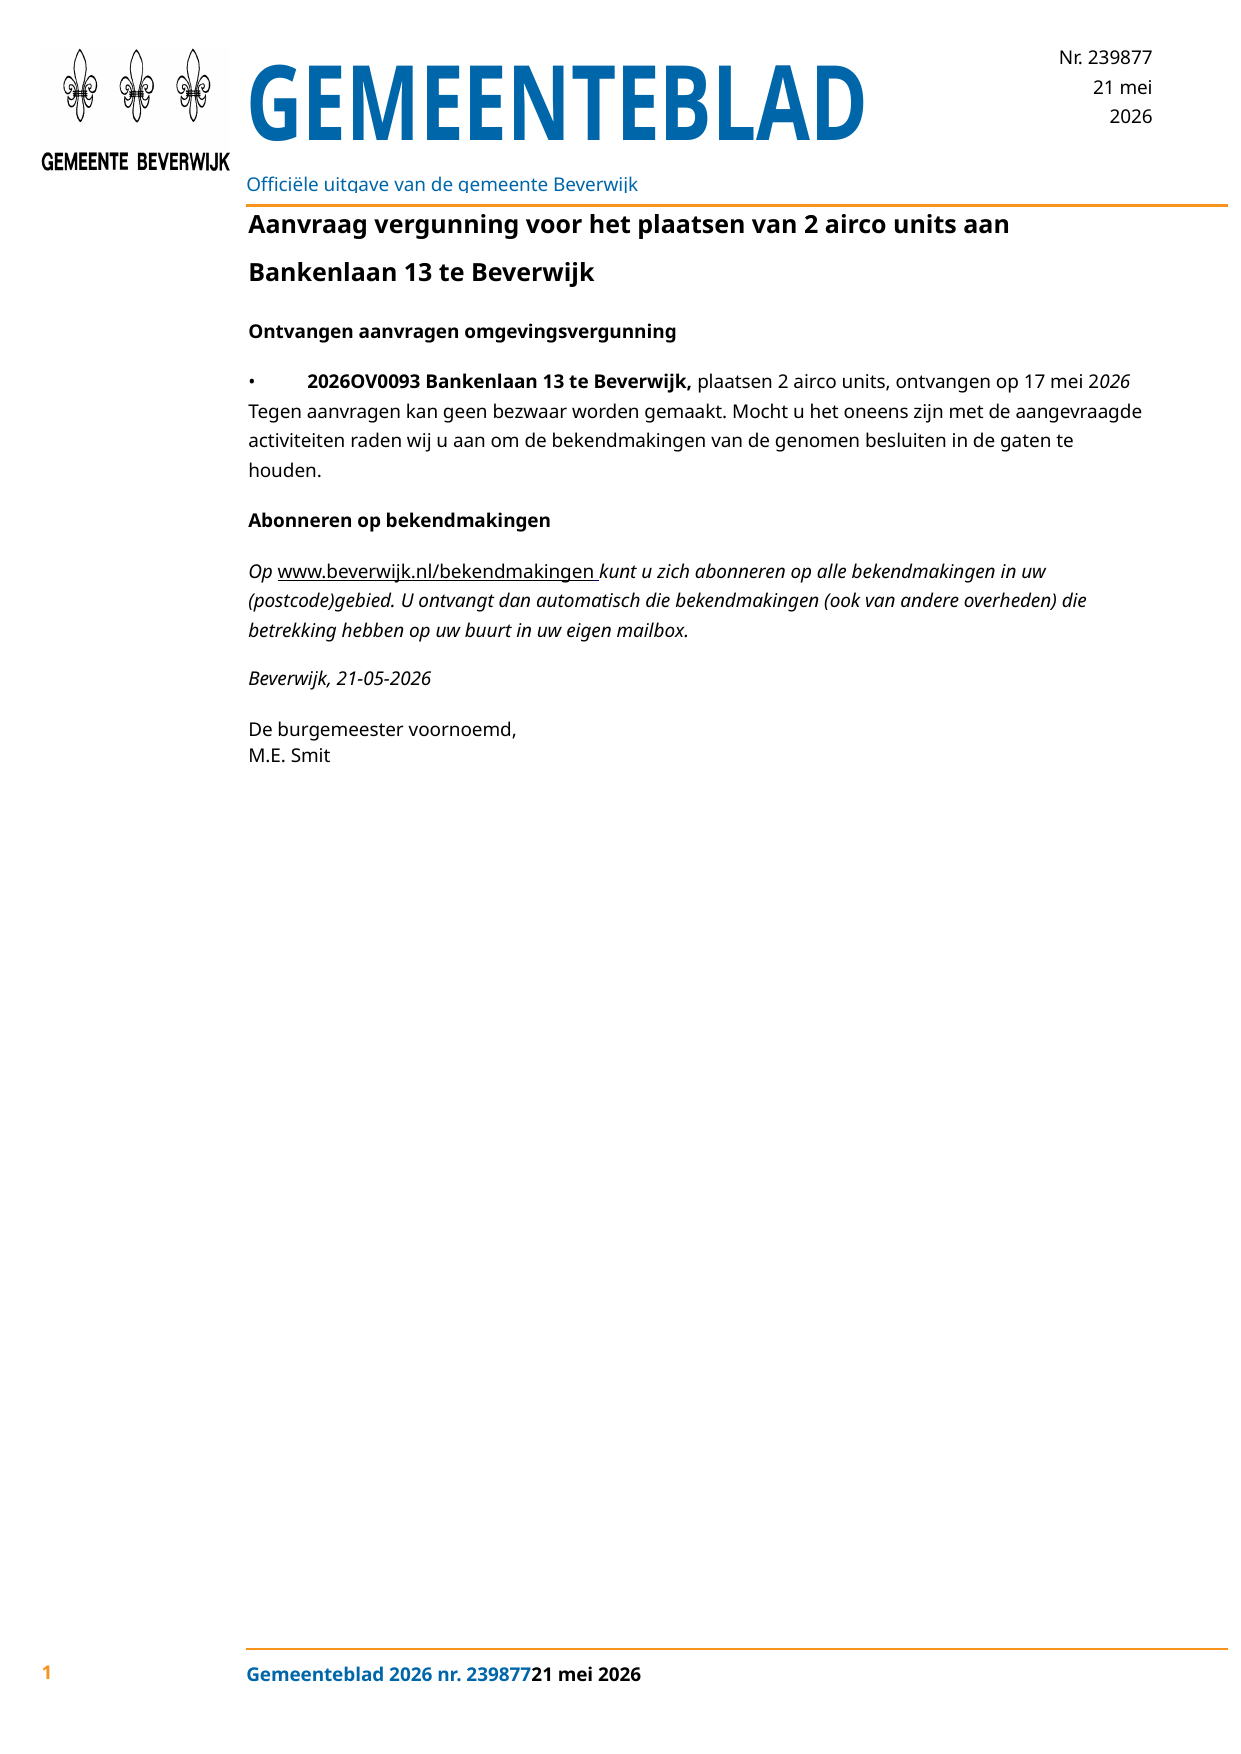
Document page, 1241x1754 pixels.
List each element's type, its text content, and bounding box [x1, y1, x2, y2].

text M.E. Smit [248, 742, 1152, 768]
text Abonneren op bekendmakingen [248, 507, 1152, 533]
picture [41, 47, 231, 172]
text Tegen aanvragen kan geen bezwaar worden gemaakt. Mocht u het oneens zijn met de aangevraagde activiteiten raden wij u aan om de bekendmakingen van de genomen besluiten in de gaten te houden. [248, 398, 1152, 483]
text Aanvraag vergunning voor het plaatsen van 2 airco units aan Bankenlaan 13 te Beverwijk [248, 207, 1152, 288]
text Ontvangen aanvragen omgevingsvergunning [248, 318, 1152, 344]
text Beverwijk, 21-05-2026 [248, 665, 1152, 691]
text Op www.beverwijk.nl/bekendmakingen kunt u zich abonneren op alle bekendmakingen in uw (postcode)gebied. U ontvangt dan automatisch die bekendmakingen (ook van andere overheden) die betrekking hebben op uw buurt in uw eigen mailbox. [248, 558, 1152, 643]
text De burgemeester voornoemd, [248, 716, 1152, 742]
list 2026OV0093 Bankenlaan 13 te Beverwijk, plaatsen 2 airco units, ontvangen op 17 mei 2026 [248, 368, 1152, 394]
